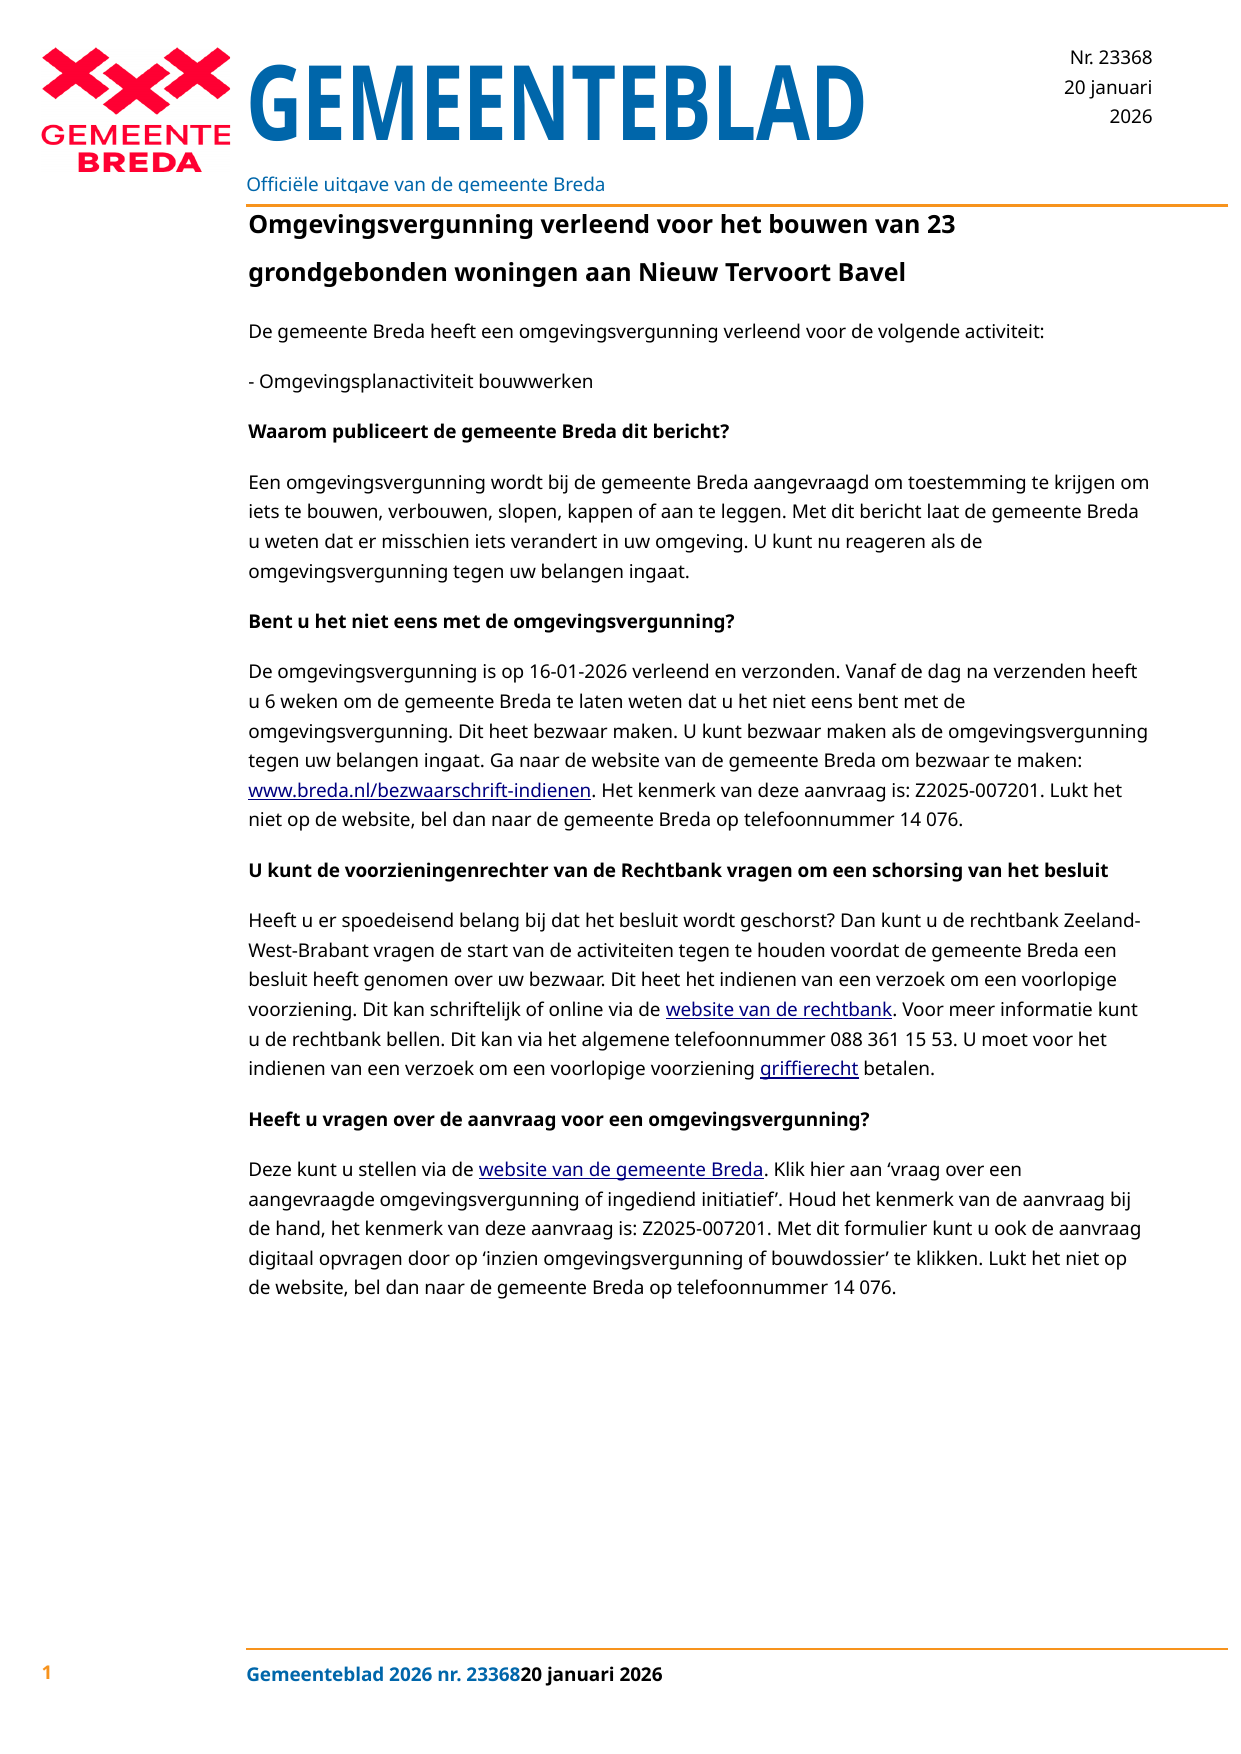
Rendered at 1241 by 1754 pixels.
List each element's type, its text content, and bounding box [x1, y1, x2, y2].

text U kunt de voorzieningenrechter van de Rechtbank vragen om een schorsing van het besluit [248, 857, 1152, 883]
text De gemeente Breda heeft een omgevingsvergunning verleend voor de volgende activiteit: [248, 318, 1152, 344]
text Een omgevingsvergunning wordt bij de gemeente Breda aangevraagd om toestemming te krijgen om iets te bouwen, verbouwen, slopen, kappen of aan te leggen. Met dit bericht laat de gemeente Breda u weten dat er misschien iets verandert in uw omgeving. U kunt nu reageren als de omgevingsvergunning tegen uw belangen ingaat. [248, 469, 1152, 584]
text - Omgevingsplanactiviteit bouwwerken [248, 368, 1152, 394]
picture [41, 47, 231, 172]
text De omgevingsvergunning is op 16-01-2026 verleend en verzonden. Vanaf de dag na verzenden heeft u 6 weken om de gemeente Breda te laten weten dat u het niet eens bent met de omgevingsvergunning. Dit heet bezwaar maken. U kunt bezwaar maken als de omgevingsvergunning tegen uw belangen ingaat. Ga naar de website van de gemeente Breda om bezwaar te maken: www.breda.nl/bezwaarschrift-indienen. Het kenmerk van deze aanvraag is: Z2025-007201. Lukt het niet op de website, bel dan naar de gemeente Breda op telefoonnummer 14 076. [248, 659, 1152, 832]
text Bent u het niet eens met de omgevingsvergunning? [248, 608, 1152, 634]
text Waarom publiceert de gemeente Breda dit bericht? [248, 419, 1152, 444]
text Deze kunt u stellen via de website van de gemeente Breda. Klik hier aan ‘vraag over een aangevraagde omgevingsvergunning of ingediend initiatief’. Houd het kenmerk van de aanvraag bij de hand, het kenmerk van deze aanvraag is: Z2025-007201. Met dit formulier kunt u ook de aanvraag digitaal opvragen door op ‘inzien omgevingsvergunning of bouwdossier’ te klikken. Lukt het niet op de website, bel dan naar de gemeente Breda op telefoonnummer 14 076. [248, 1156, 1152, 1300]
text Omgevingsvergunning verleend voor het bouwen van 23 grondgebonden woningen aan Nieuw Tervoort Bavel [248, 207, 1152, 288]
text Heeft u vragen over de aanvraag voor een omgevingsvergunning? [248, 1106, 1152, 1132]
text Heeft u er spoedeisend belang bij dat het besluit wordt geschorst? Dan kunt u de rechtbank Zeeland-West-Brabant vragen de start van de activiteiten tegen te houden voordat de gemeente Breda een besluit heeft genomen over uw bezwaar. Dit heet het indienen van een verzoek om een voorlopige voorziening. Dit kan schriftelijk of online via de website van de rechtbank. Voor meer informatie kunt u de rechtbank bellen. Dit kan via het algemene telefoonnummer 088 361 15 53. U moet voor het indienen van een verzoek om een voorlopige voorziening griffierecht betalen. [248, 907, 1152, 1081]
